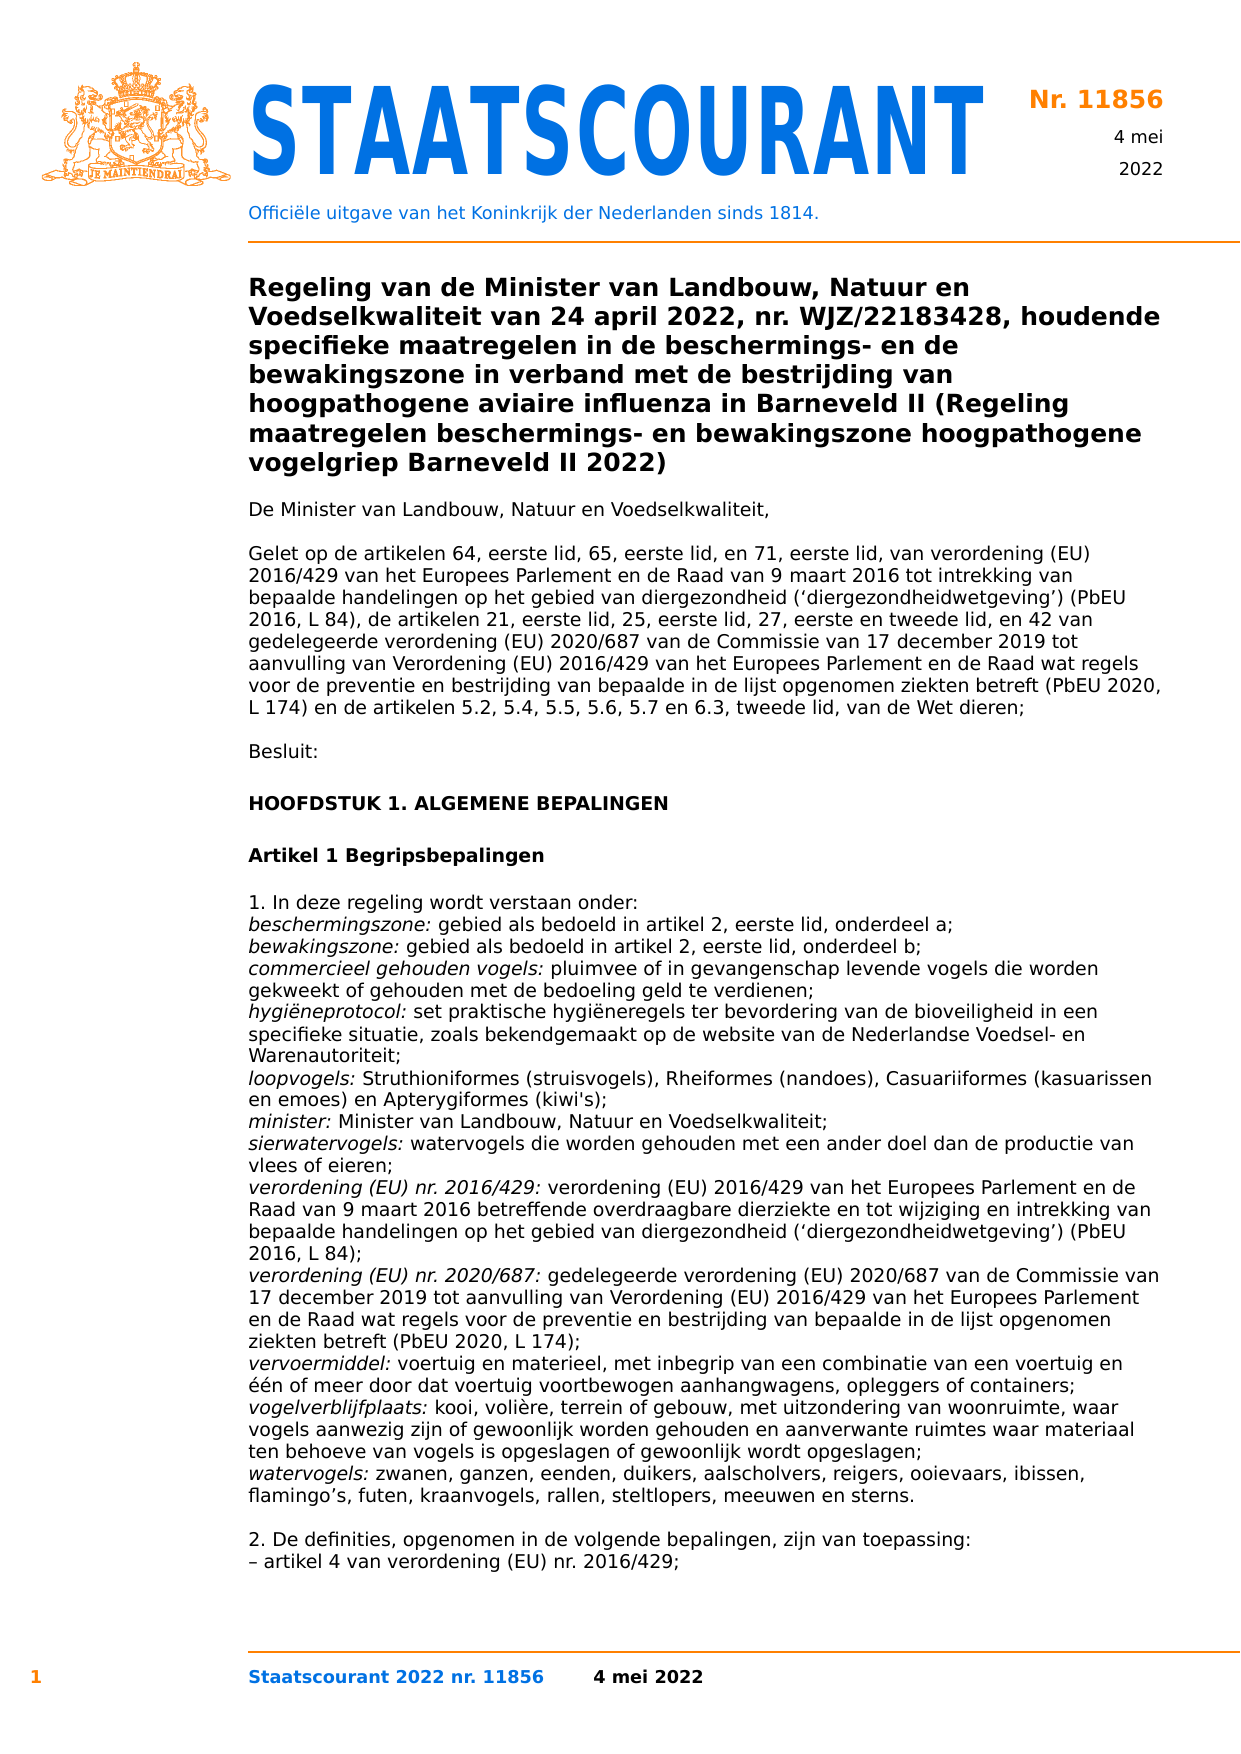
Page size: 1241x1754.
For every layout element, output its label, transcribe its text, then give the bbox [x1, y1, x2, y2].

text 1. In deze regeling wordt verstaan onder: [248, 892, 1163, 913]
text De Minister van Landbouw, Natuur en Voedselkwaliteit, [248, 499, 1163, 521]
text 2. De definities, opgenomen in de volgende bepalingen, zijn van toepassing: [248, 1529, 1163, 1551]
subtitle HOOFDSTUK 1. ALGEMENE BEPALINGEN [248, 793, 1163, 814]
text commercieel gehouden vogels: pluimvee of in gevangenschap levende vogels die worden gekweekt of gehouden met de bedoeling geld te verdienen; [248, 957, 1163, 1001]
text vervoermiddel: voertuig en materieel, met inbegrip van een combinatie van een voertuig en één of meer door dat voertuig voortbewogen aanhangwagens, opleggers of containers; [248, 1353, 1163, 1397]
text verordening (EU) nr. 2016/429: verordening (EU) 2016/429 van het Europees Parlement en de Raad van 9 maart 2016 betreffende overdraagbare dierziekte en tot wijziging en intrekking van bepaalde handelingen op het gebied van diergezondheid (‘diergezondheidwetgeving’) (PbEU 2016, L 84); [248, 1177, 1163, 1265]
text loopvogels: Struthioniformes (struisvogels), Rheiformes (nandoes), Casuariiformes (kasuarissen en emoes) en Apterygiformes (kiwi's); [248, 1067, 1163, 1111]
text Besluit: [248, 741, 1163, 763]
text vogelverblijfplaats: kooi, volière, terrein of gebouw, met uitzondering van woonruimte, waar vogels aanwezig zijn of gewoonlijk worden gehouden en aanverwante ruimtes waar materiaal ten behoeve van vogels is opgeslagen of gewoonlijk wordt opgeslagen; [248, 1397, 1163, 1463]
text – artikel 4 van verordening (EU) nr. 2016/429; [248, 1551, 1163, 1573]
subtitle Artikel 1 Begripsbepalingen [248, 844, 1163, 867]
text sierwatervogels: watervogels die worden gehouden met een ander doel dan de productie van vlees of eieren; [248, 1133, 1163, 1177]
text hygiëneprotocol: set praktische hygiëneregels ter bevordering van de bioveiligheid in een specifieke situatie, zoals bekendgemaakt op de website van de Nederlandse Voedsel- en Warenautoriteit; [248, 1001, 1163, 1067]
table_cell 2022 [998, 153, 1240, 203]
text verordening (EU) nr. 2020/687: gedelegeerde verordening (EU) 2020/687 van de Commissie van 17 december 2019 tot aanvulling van Verordening (EU) 2016/429 van het Europees Parlement en de Raad wat regels voor de preventie en bestrijding van bepaalde in de lijst opgenomen ziekten betreft (PbEU 2020, L 174); [248, 1265, 1163, 1353]
text watervogels: zwanen, ganzen, eenden, duikers, aalscholvers, reigers, ooievaars, ibissen, flamingo’s, futen, kraanvogels, rallen, steltlopers, meeuwen en sterns. [248, 1463, 1163, 1507]
table_header [25, 62, 248, 241]
text Gelet op de artikelen 64, eerste lid, 65, eerste lid, en 71, eerste lid, van verordening (EU) 2016/429 van het Europees Parlement en de Raad van 9 maart 2016 tot intrekking van bepaalde handelingen op het gebied van diergezondheid (‘diergezondheidwetgeving’) (PbEU 2016, L 84), de artikelen 21, eerste lid, 25, eerste lid, 27, eerste en tweede lid, en 42 van gedelegeerde verordening (EU) 2020/687 van de Commissie van 17 december 2019 tot aanvulling van Verordening (EU) 2016/429 van het Europees Parlement en de Raad wat regels voor de preventie en bestrijding van bepaalde in de lijst opgenomen ziekten betreft (PbEU 2020, L 174) en de artikelen 5.2, 5.4, 5.5, 5.6, 5.7 en 6.3, tweede lid, van de Wet dieren; [248, 543, 1163, 719]
picture [41, 62, 231, 186]
table_header Nr. 11856 [998, 62, 1240, 121]
table_header STAATSCOURANT [248, 62, 998, 203]
text beschermingszone: gebied als bedoeld in artikel 2, eerste lid, onderdeel a; [248, 913, 1163, 936]
text minister: Minister van Landbouw, Natuur en Voedselkwaliteit; [248, 1111, 1163, 1133]
table_cell 4 mei [998, 121, 1240, 153]
text bewakingszone: gebied als bedoeld in artikel 2, eerste lid, onderdeel b; [248, 936, 1163, 957]
subtitle Regeling van de Minister van Landbouw, Natuur en Voedselkwaliteit van 24 april 2022, nr. WJZ/22183428, houdende specifieke maatregelen in de beschermings- en de bewakingszone in verband met de bestrijding van hoogpathogene aviaire influenza in Barneveld II (Regeling maatregelen beschermings- en bewakingszone hoogpathogene vogelgriep Barneveld II 2022) [248, 273, 1163, 477]
table_cell Officiële uitgave van het Koninkrijk der Nederlanden sinds 1814. [248, 203, 1240, 241]
